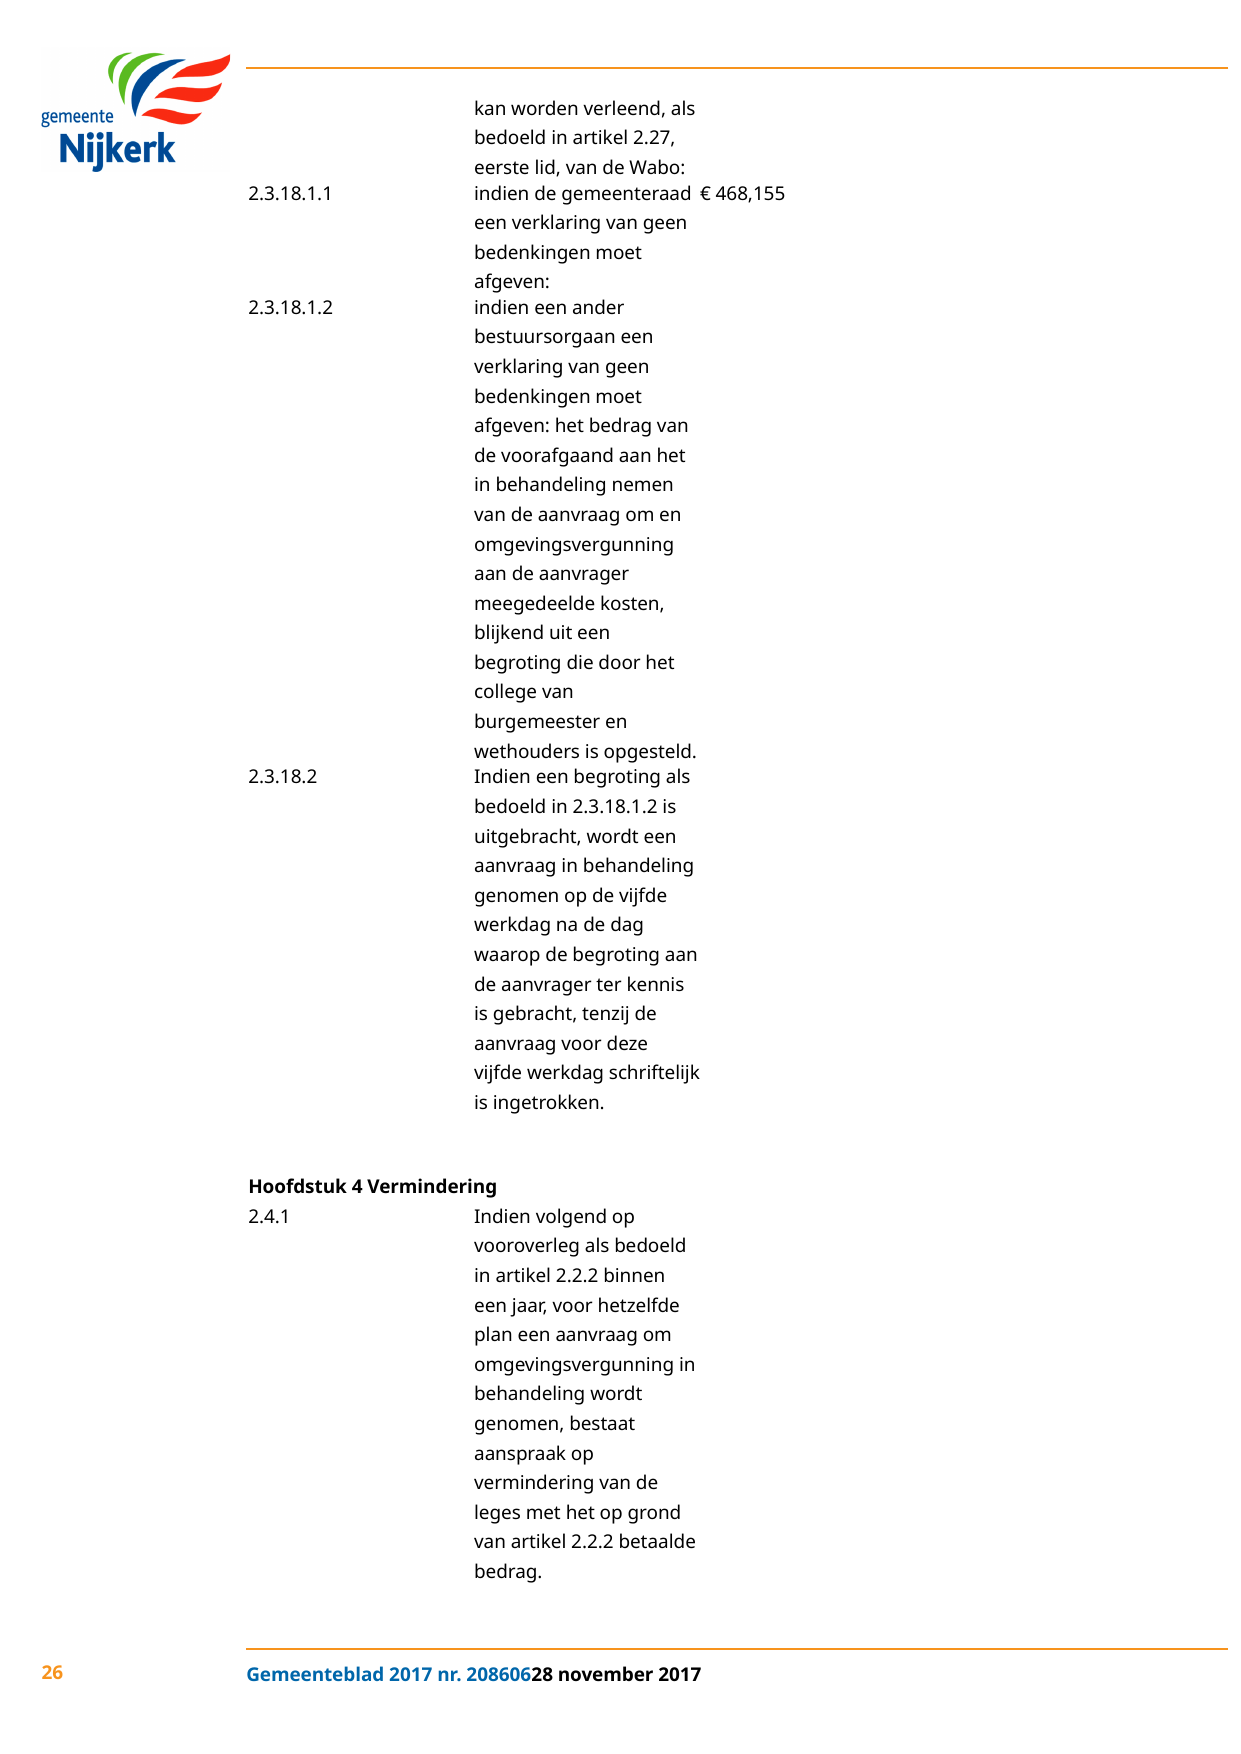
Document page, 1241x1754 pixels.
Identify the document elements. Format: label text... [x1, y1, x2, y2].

text Hoofdstuk 4 Vermindering [248, 1173, 1152, 1199]
table_header [926, 1203, 1152, 1584]
table_cell [474, 1115, 700, 1141]
table_cell Indien een begroting als bedoeld in 2.3.18.1.2 is uitgebracht, wordt een aanvraag in behandeling genomen op de vijfde werkdag na de dag waarop de begroting aan de aanvrager ter kennis is gebracht, tenzij de aanvraag voor deze vijfde werkdag schriftelijk is ingetrokken. [474, 764, 700, 1115]
table_cell [248, 95, 474, 180]
table_header [700, 1203, 926, 1584]
table_cell [700, 95, 926, 180]
table_cell € 468,155 [700, 180, 926, 294]
table_cell 2.3.18.1.1 [248, 180, 474, 294]
table_cell 2.3.18.1.2 [248, 294, 474, 764]
table_cell indien de gemeenteraad een verklaring van geen bedenkingen moet afgeven: [474, 180, 700, 294]
table_cell [700, 1115, 926, 1141]
table_header 2.4.1 [248, 1203, 474, 1584]
picture [41, 47, 231, 172]
table_cell [700, 764, 926, 1115]
table_cell 2.3.18.2 [248, 764, 474, 1115]
table_cell indien een ander bestuursorgaan een verklaring van geen bedenkingen moet afgeven: het bedrag van de voorafgaand aan het in behandeling nemen van de aanvraag om en omgevingsvergunning aan de aanvrager meegedeelde kosten, blijkend uit een begroting die door het college van burgemeester en wethouders is opgesteld. [474, 294, 700, 764]
table_cell [926, 1115, 1152, 1141]
table_cell [700, 294, 926, 764]
table_cell kan worden verleend, als bedoeld in artikel 2.27, eerste lid, van de Wabo: [474, 95, 700, 180]
table_cell [248, 1115, 474, 1141]
table_header Indien volgend op vooroverleg als bedoeld in artikel 2.2.2 binnen een jaar, voor hetzelfde plan een aanvraag om omgevingsvergunning in behandeling wordt genomen, bestaat aanspraak op vermindering van de leges met het op grond van artikel 2.2.2 betaalde bedrag. [474, 1203, 700, 1584]
